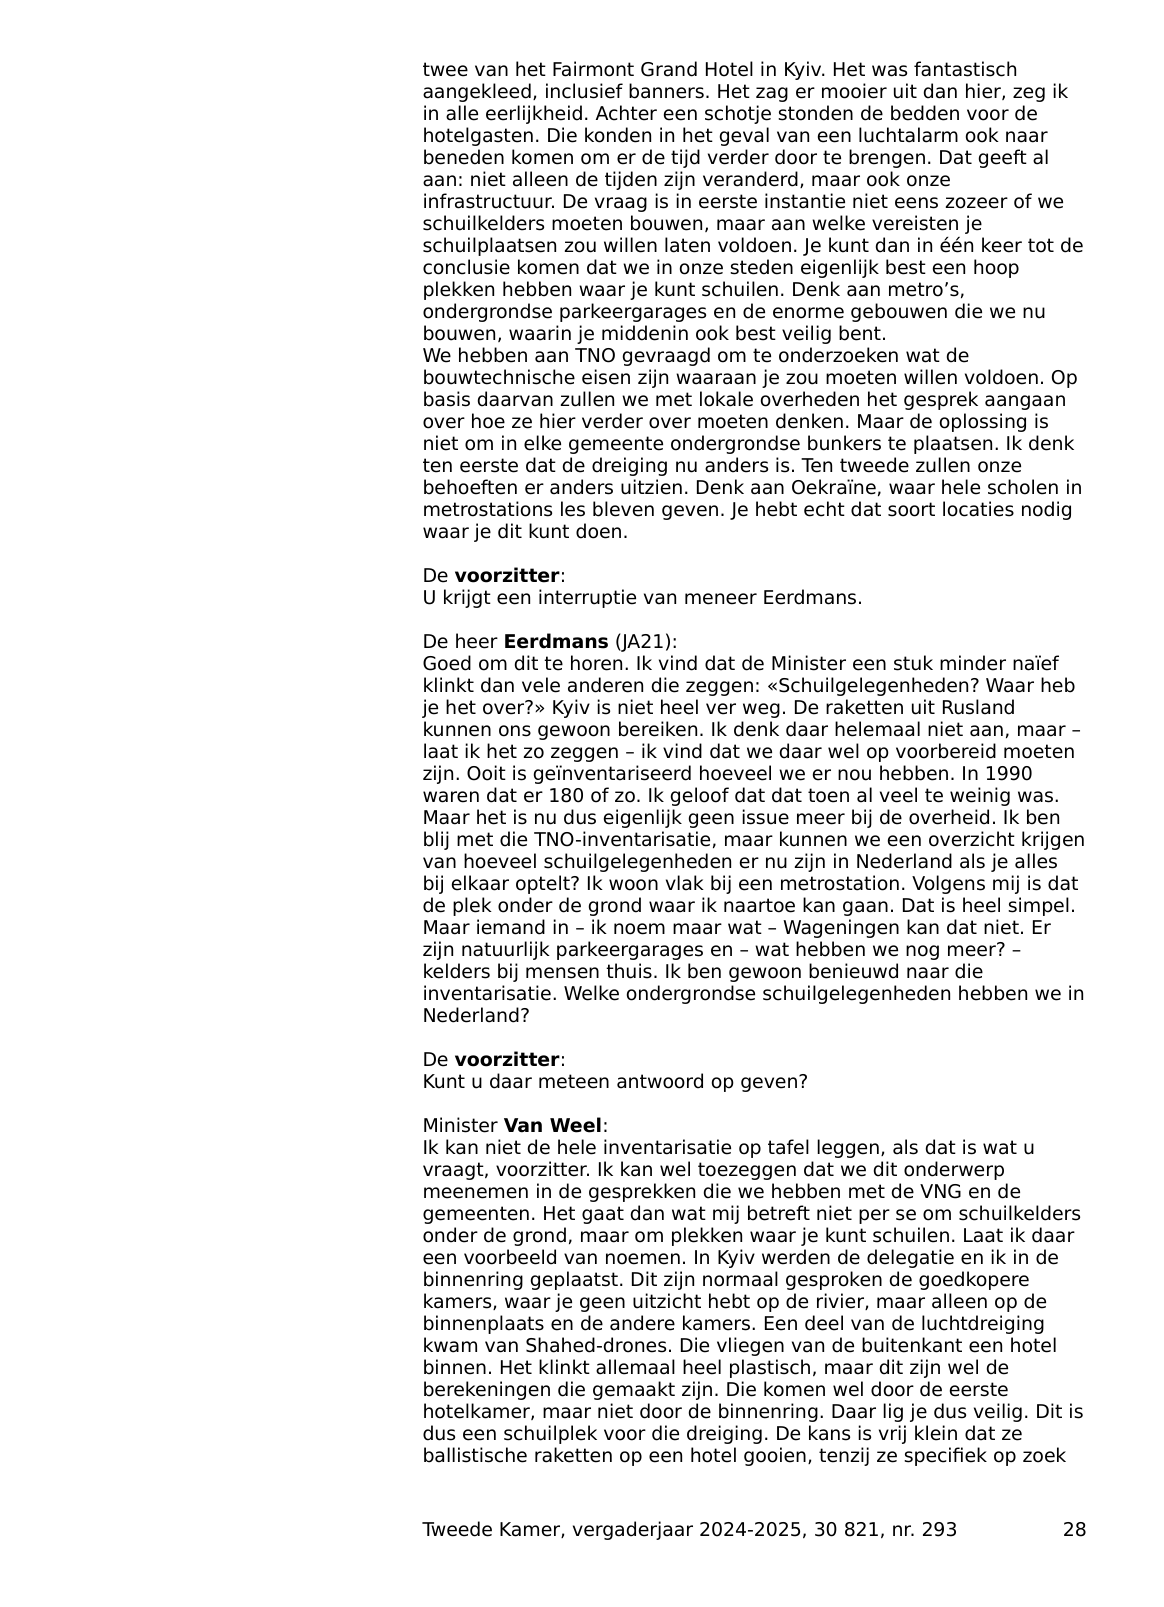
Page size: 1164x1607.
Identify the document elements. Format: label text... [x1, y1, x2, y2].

text De voorzitter: [422, 565, 1087, 587]
text Ik kan niet de hele inventarisatie op tafel leggen, als dat is wat u vraagt, voorzitter. Ik kan wel toezeggen dat we dit onderwerp meenemen in de gesprekken die we hebben met de VNG en de gemeenten. Het gaat dan wat mij betreft niet per se om schuilkelders onder de grond, maar om plekken waar je kunt schuilen. Laat ik daar een voorbeeld van noemen. In Kyiv werden de delegatie en ik in de binnenring geplaatst. Dit zijn normaal gesproken de goedkopere kamers, waar je geen uitzicht hebt op de rivier, maar alleen op de binnenplaats en de andere kamers. Een deel van de luchtdreiging kwam van Shahed-drones. Die vliegen van de buitenkant een hotel binnen. Het klinkt allemaal heel plastisch, maar dit zijn wel de berekeningen die gemaakt zijn. Die komen wel door de eerste hotelkamer, maar niet door de binnenring. Daar lig je dus veilig. Dit is dus een schuilplek voor die dreiging. De kans is vrij klein dat ze ballistische raketten op een hotel gooien, tenzij ze specifiek op zoek [422, 1137, 1087, 1467]
text Kunt u daar meteen antwoord op geven? [422, 1071, 1087, 1093]
text Minister Van Weel: [422, 1115, 1087, 1137]
text U krijgt een interruptie van meneer Eerdmans. [422, 587, 1087, 609]
text Goed om dit te horen. Ik vind dat de Minister een stuk minder naïef klinkt dan vele anderen die zeggen: «Schuilgelegenheden? Waar heb je het over?» Kyiv is niet heel ver weg. De raketten uit Rusland kunnen ons gewoon bereiken. Ik denk daar helemaal niet aan, maar – laat ik het zo zeggen – ik vind dat we daar wel op voorbereid moeten zijn. Ooit is geïnventariseerd hoeveel we er nou hebben. In 1990 waren dat er 180 of zo. Ik geloof dat dat toen al veel te weinig was. Maar het is nu dus eigenlijk geen issue meer bij de overheid. Ik ben blij met die TNO-inventarisatie, maar kunnen we een overzicht krijgen van hoeveel schuilgelegenheden er nu zijn in Nederland als je alles bij elkaar optelt? Ik woon vlak bij een metrostation. Volgens mij is dat de plek onder de grond waar ik naartoe kan gaan. Dat is heel simpel. Maar iemand in – ik noem maar wat – Wageningen kan dat niet. Er zijn natuurlijk parkeergarages en – wat hebben we nog meer? – kelders bij mensen thuis. Ik ben gewoon benieuwd naar die inventarisatie. Welke ondergrondse schuilgelegenheden hebben we in Nederland? [422, 653, 1087, 1027]
text De voorzitter: [422, 1049, 1087, 1071]
text twee van het Fairmont Grand Hotel in Kyiv. Het was fantastisch aangekleed, inclusief banners. Het zag er mooier uit dan hier, zeg ik in alle eerlijkheid. Achter een schotje stonden de bedden voor de hotelgasten. Die konden in het geval van een luchtalarm ook naar beneden komen om er de tijd verder door te brengen. Dat geeft al aan: niet alleen de tijden zijn veranderd, maar ook onze infrastructuur. De vraag is in eerste instantie niet eens zozeer of we schuilkelders moeten bouwen, maar aan welke vereisten je schuilplaatsen zou willen laten voldoen. Je kunt dan in één keer tot de conclusie komen dat we in onze steden eigenlijk best een hoop plekken hebben waar je kunt schuilen. Denk aan metro’s, ondergrondse parkeergarages en de enorme gebouwen die we nu bouwen, waarin je middenin ook best veilig bent. [422, 59, 1087, 345]
text We hebben aan TNO gevraagd om te onderzoeken wat de bouwtechnische eisen zijn waaraan je zou moeten willen voldoen. Op basis daarvan zullen we met lokale overheden het gesprek aangaan over hoe ze hier verder over moeten denken. Maar de oplossing is niet om in elke gemeente ondergrondse bunkers te plaatsen. Ik denk ten eerste dat de dreiging nu anders is. Ten tweede zullen onze behoeften er anders uitzien. Denk aan Oekraïne, waar hele scholen in metrostations les bleven geven. Je hebt echt dat soort locaties nodig waar je dit kunt doen. [422, 345, 1087, 543]
text De heer Eerdmans (JA21): [422, 631, 1087, 653]
